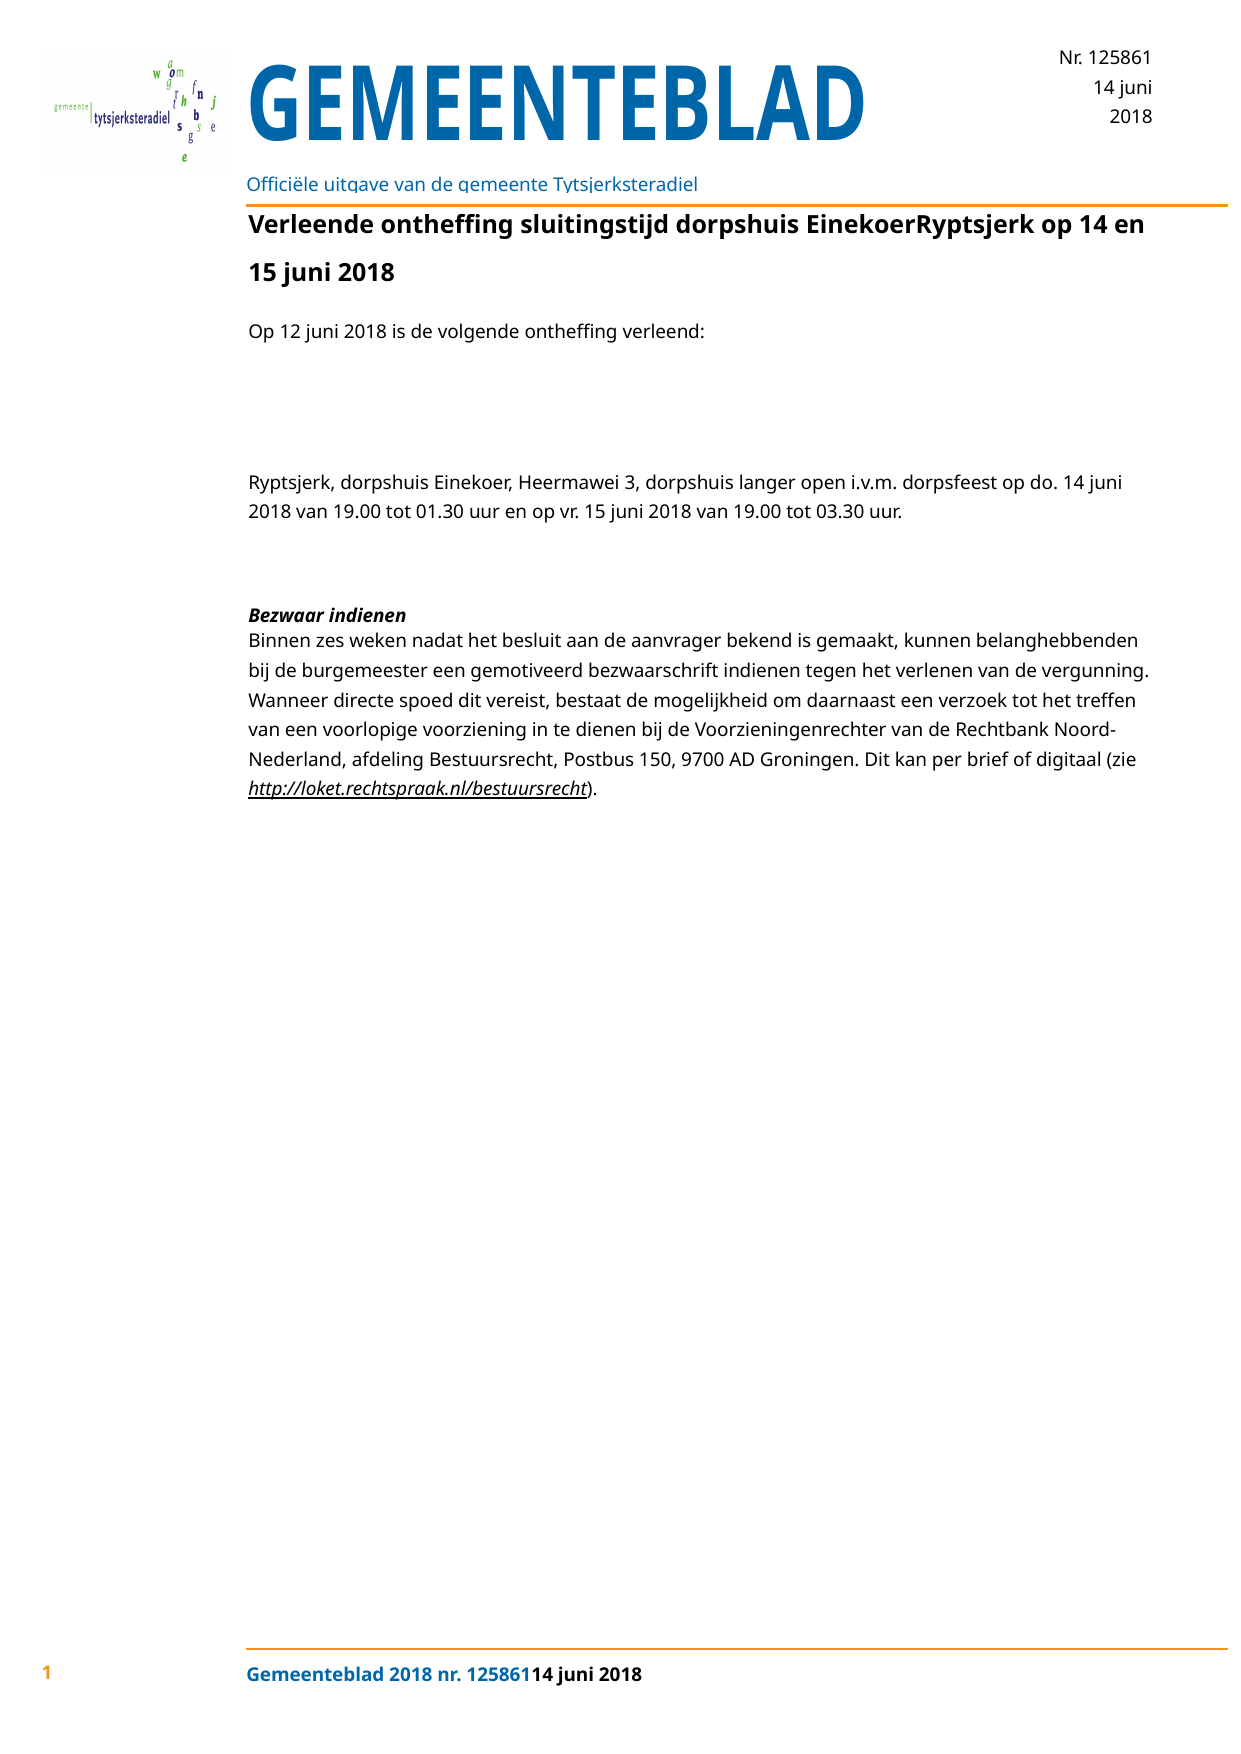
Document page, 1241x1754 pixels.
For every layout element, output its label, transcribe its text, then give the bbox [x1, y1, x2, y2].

text Verleende ontheffing sluitingstijd dorpshuis EinekoerRyptsjerk op 14 en 15 juni 2018 [248, 207, 1152, 288]
text Op 12 juni 2018 is de volgende ontheffing verleend: [248, 318, 1152, 344]
text Ryptsjerk, dorpshuis Einekoer, Heermawei 3, dorpshuis langer open i.v.m. dorpsfeest op do. 14 juni 2018 van 19.00 tot 01.30 uur en op vr. 15 juni 2018 van 19.00 tot 03.30 uur. [248, 469, 1152, 524]
text Binnen zes weken nadat het besluit aan de aanvrager bekend is gemaakt, kunnen belanghebbenden bij de burgemeester een gemotiveerd bezwaarschrift indienen tegen het verlenen van de vergunning. Wanneer directe spoed dit vereist, bestaat de mogelijkheid om daarnaast een verzoek tot het treffen van een voorlopige voorziening in te dienen bij de Voorzieningenrechter van de Rechtbank Noord-Nederland, afdeling Bestuursrecht, Postbus 150, 9700 AD Groningen. Dit kan per brief of digitaal (zie http://loket.rechtspraak.nl/bestuursrecht). [248, 628, 1152, 801]
picture [41, 47, 231, 172]
text Bezwaar indienen [248, 602, 1152, 628]
